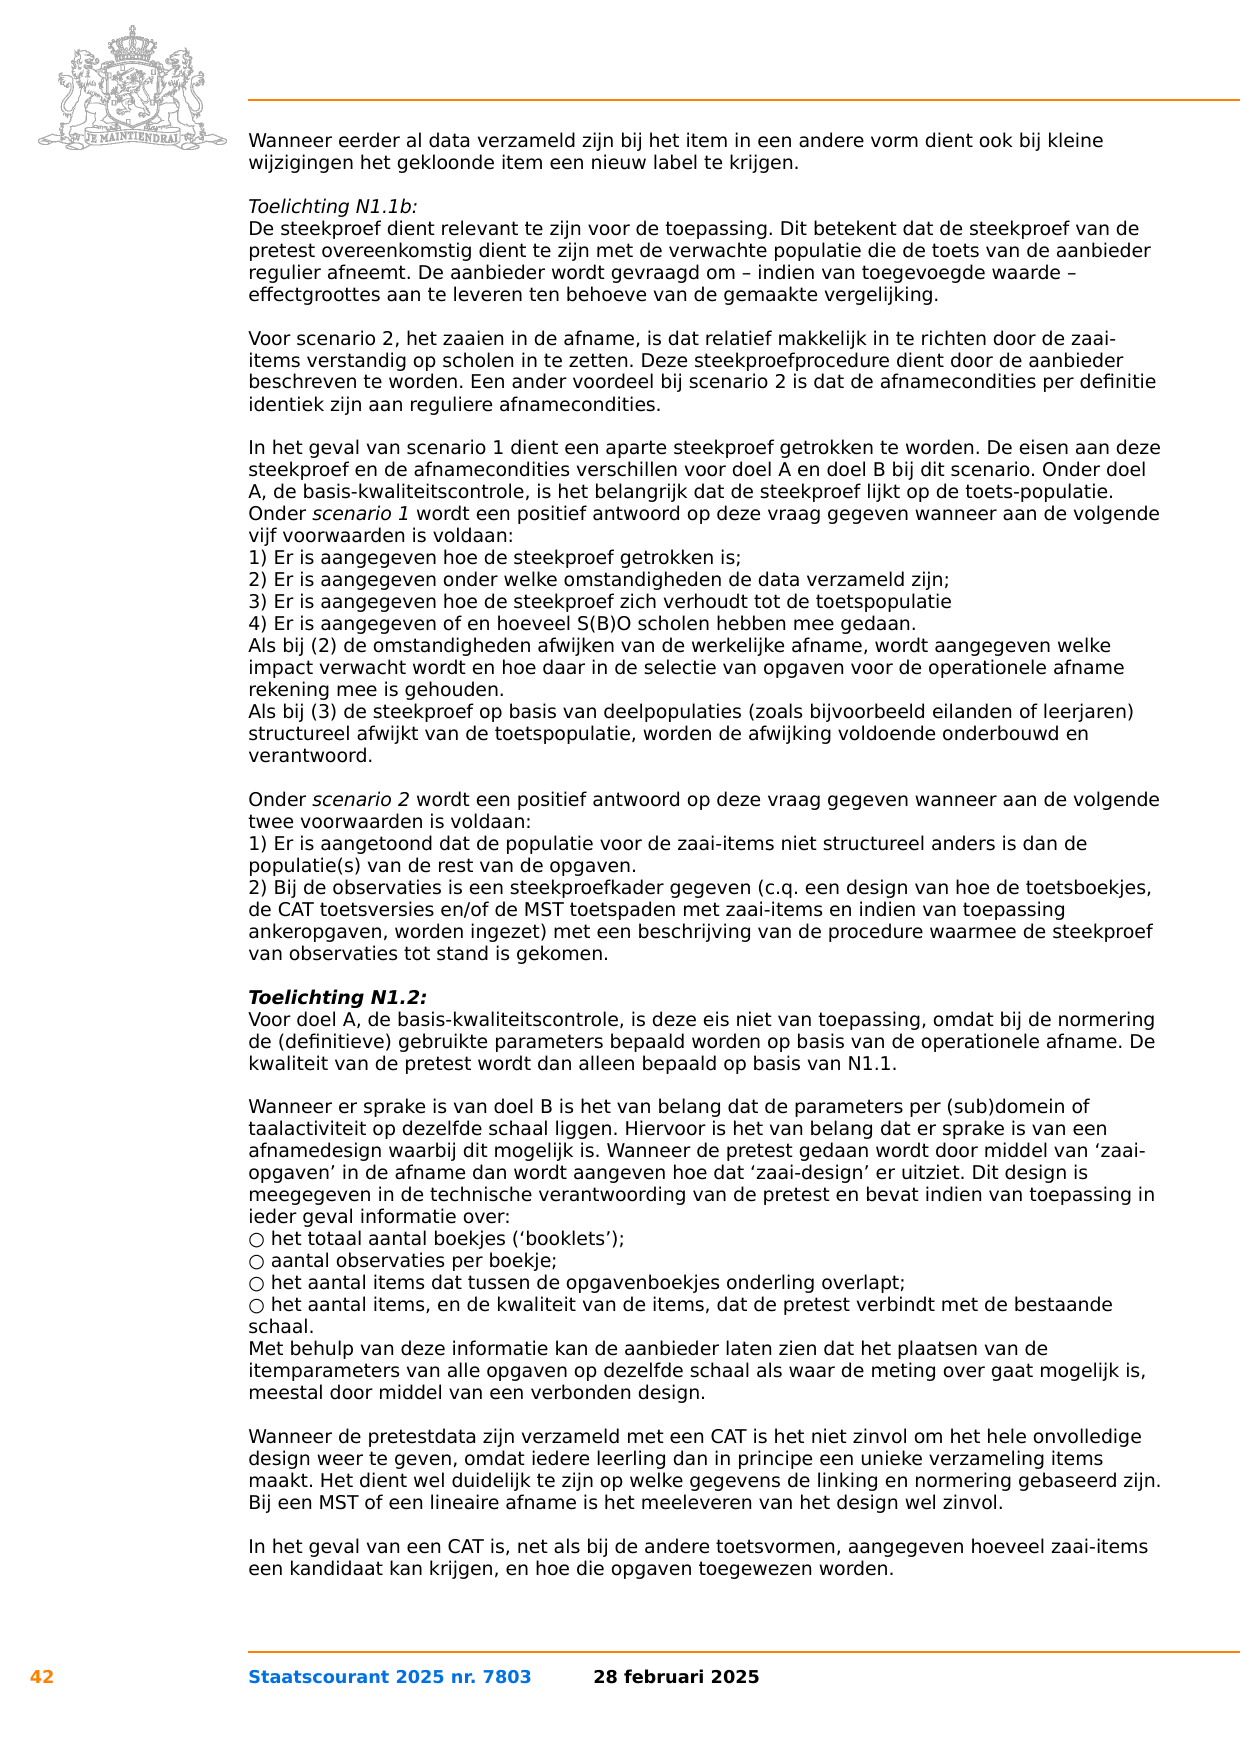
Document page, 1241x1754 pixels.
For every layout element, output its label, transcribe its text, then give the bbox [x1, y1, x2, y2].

text Wanneer er sprake is van doel B is het van belang dat de parameters per (sub)domein of taalactiviteit op dezelfde schaal liggen. Hiervoor is het van belang dat er sprake is van een afnamedesign waarbij dit mogelijk is. Wanneer de pretest gedaan wordt door middel van ‘zaai-opgaven’ in de afname dan wordt aangeven hoe dat ‘zaai-design’ er uitziet. Dit design is meegegeven in de technische verantwoording van de pretest en bevat indien van toepassing in ieder geval informatie over: [248, 1096, 1163, 1228]
text Onder scenario 1 wordt een positief antwoord op deze vraag gegeven wanneer aan de volgende vijf voorwaarden is voldaan: [248, 503, 1163, 547]
text ○ het aantal items dat tussen de opgavenboekjes onderling overlapt; [248, 1272, 1163, 1294]
text Als bij (2) de omstandigheden afwijken van de werkelijke afname, wordt aangegeven welke impact verwacht wordt en hoe daar in de selectie van opgaven voor de operationele afname rekening mee is gehouden. [248, 635, 1163, 701]
picture [38, 25, 227, 150]
text 2) Bij de observaties is een steekproefkader gegeven (c.q. een design van hoe de toetsboekjes, de CAT toetsversies en/of de MST toetspaden met zaai-items en indien van toepassing ankeropgaven, worden ingezet) met een beschrijving van de procedure waarmee de steekproef van observaties tot stand is gekomen. [248, 877, 1163, 965]
text 1) Er is aangetoond dat de populatie voor de zaai-items niet structureel anders is dan de populatie(s) van de rest van de opgaven. [248, 833, 1163, 877]
text In het geval van een CAT is, net als bij de andere toetsvormen, aangegeven hoeveel zaai-items een kandidaat kan krijgen, en hoe die opgaven toegewezen worden. [248, 1536, 1163, 1580]
text De steekproef dient relevant te zijn voor de toepassing. Dit betekent dat de steekproef van de pretest overeenkomstig dient te zijn met de verwachte populatie die de toets van de aanbieder regulier afneemt. De aanbieder wordt gevraagd om – indien van toegevoegde waarde – effectgroottes aan te leveren ten behoeve van de gemaakte vergelijking. [248, 218, 1163, 306]
text Voor doel A, de basis-kwaliteitscontrole, is deze eis niet van toepassing, omdat bij de normering de (definitieve) gebruikte parameters bepaald worden op basis van de operationele afname. De kwaliteit van de pretest wordt dan alleen bepaald op basis van N1.1. [248, 1008, 1163, 1074]
text Als bij (3) de steekproef op basis van deelpopulaties (zoals bijvoorbeeld eilanden of leerjaren) structureel afwijkt van de toetspopulatie, worden de afwijking voldoende onderbouwd en verantwoord. [248, 701, 1163, 767]
text ○ het aantal items, en de kwaliteit van de items, dat de pretest verbindt met de bestaande schaal. [248, 1294, 1163, 1338]
text Toelichting N1.2: [248, 987, 1163, 1008]
text 1) Er is aangegeven hoe de steekproef getrokken is; [248, 547, 1163, 569]
text Voor scenario 2, het zaaien in de afname, is dat relatief makkelijk in te richten door de zaai-items verstandig op scholen in te zetten. Deze steekproefprocedure dient door de aanbieder beschreven te worden. Een ander voordeel bij scenario 2 is dat de afnamecondities per definitie identiek zijn aan reguliere afnamecondities. [248, 327, 1163, 415]
text ○ het totaal aantal boekjes (‘booklets’); [248, 1228, 1163, 1250]
text Wanneer eerder al data verzameld zijn bij het item in een andere vorm dient ook bij kleine wijzigingen het gekloonde item een nieuw label te krijgen. [248, 130, 1163, 174]
text Toelichting N1.1b: [248, 196, 1163, 218]
text 2) Er is aangegeven onder welke omstandigheden de data verzameld zijn; [248, 569, 1163, 591]
text ○ aantal observaties per boekje; [248, 1250, 1163, 1272]
text Met behulp van deze informatie kan de aanbieder laten zien dat het plaatsen van de itemparameters van alle opgaven op dezelfde schaal als waar de meting over gaat mogelijk is, meestal door middel van een verbonden design. [248, 1338, 1163, 1404]
text Wanneer de pretestdata zijn verzameld met een CAT is het niet zinvol om het hele onvolledige design weer te geven, omdat iedere leerling dan in principe een unieke verzameling items maakt. Het dient wel duidelijk te zijn op welke gegevens de linking en normering gebaseerd zijn. Bij een MST of een lineaire afname is het meeleveren van het design wel zinvol. [248, 1426, 1163, 1514]
text 3) Er is aangegeven hoe de steekproef zich verhoudt tot de toetspopulatie [248, 591, 1163, 613]
text 4) Er is aangegeven of en hoeveel S(B)O scholen hebben mee gedaan. [248, 613, 1163, 635]
text Onder scenario 2 wordt een positief antwoord op deze vraag gegeven wanneer aan de volgende twee voorwaarden is voldaan: [248, 789, 1163, 833]
text In het geval van scenario 1 dient een aparte steekproef getrokken te worden. De eisen aan deze steekproef en de afnamecondities verschillen voor doel A en doel B bij dit scenario. Onder doel A, de basis-kwaliteitscontrole, is het belangrijk dat de steekproef lijkt op de toets-populatie. [248, 437, 1163, 503]
